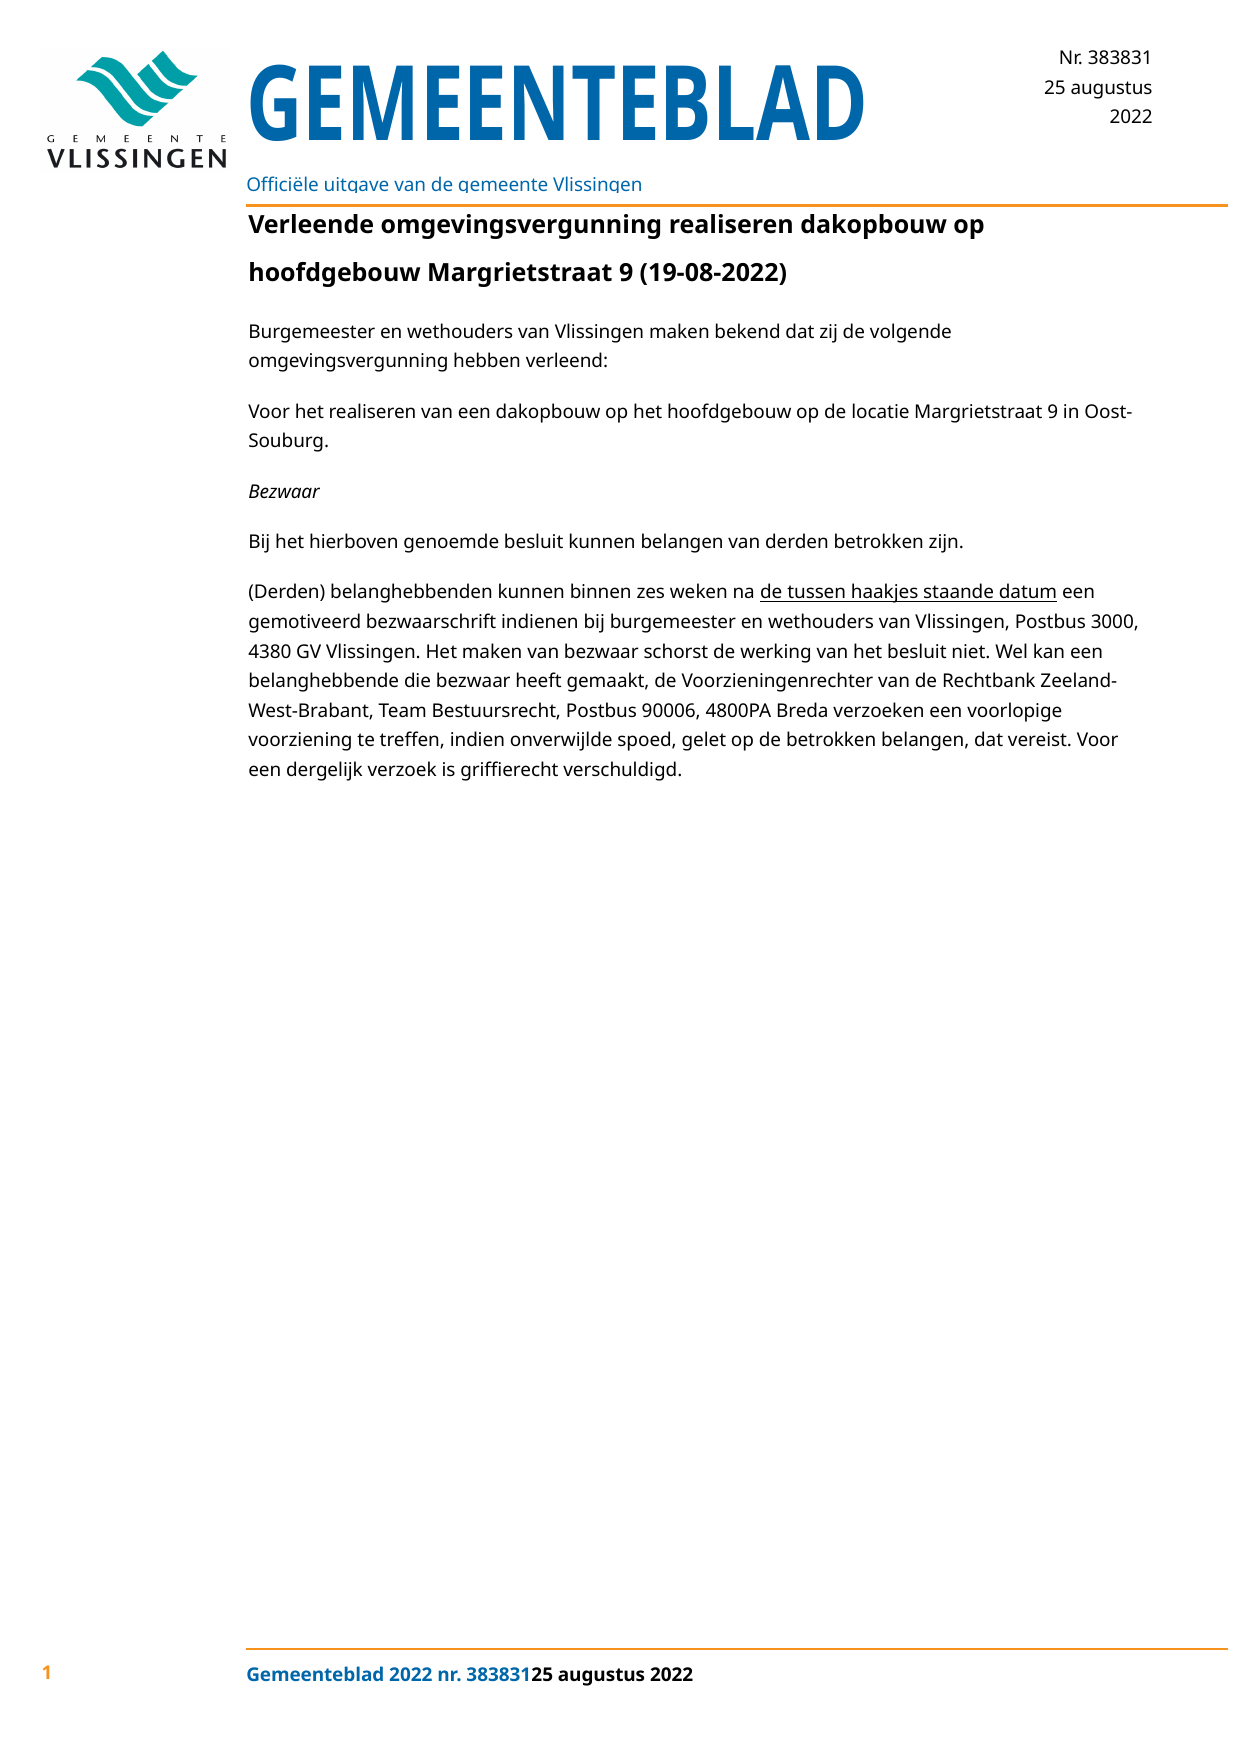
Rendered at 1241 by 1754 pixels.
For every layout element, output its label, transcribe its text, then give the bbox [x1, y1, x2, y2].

text Bij het hierboven genoemde besluit kunnen belangen van derden betrokken zijn. [248, 528, 1152, 554]
text (Derden) belanghebbenden kunnen binnen zes weken na de tussen haakjes staande datum een gemotiveerd bezwaarschrift indienen bij burgemeester en wethouders van Vlissingen, Postbus 3000, 4380 GV Vlissingen. Het maken van bezwaar schorst de werking van het besluit niet. Wel kan een belanghebbende die bezwaar heeft gemaakt, de Voorzieningenrechter van de Rechtbank Zeeland-West-Brabant, Team Bestuursrecht, Postbus 90006, 4800PA Breda verzoeken een voorlopige voorziening te treffen, indien onverwijlde spoed, gelet op de betrokken belangen, dat vereist. Voor een dergelijk verzoek is griffierecht verschuldigd. [248, 579, 1152, 782]
text Burgemeester en wethouders van Vlissingen maken bekend dat zij de volgende omgevingsvergunning hebben verleend: [248, 318, 1152, 373]
text Verleende omgevingsvergunning realiseren dakopbouw op hoofdgebouw Margrietstraat 9 (19-08-2022) [248, 207, 1152, 288]
picture [41, 47, 231, 172]
text Voor het realiseren van een dakopbouw op het hoofdgebouw op de locatie Margrietstraat 9 in Oost-Souburg. [248, 398, 1152, 453]
text Bezwaar [248, 478, 1152, 504]
